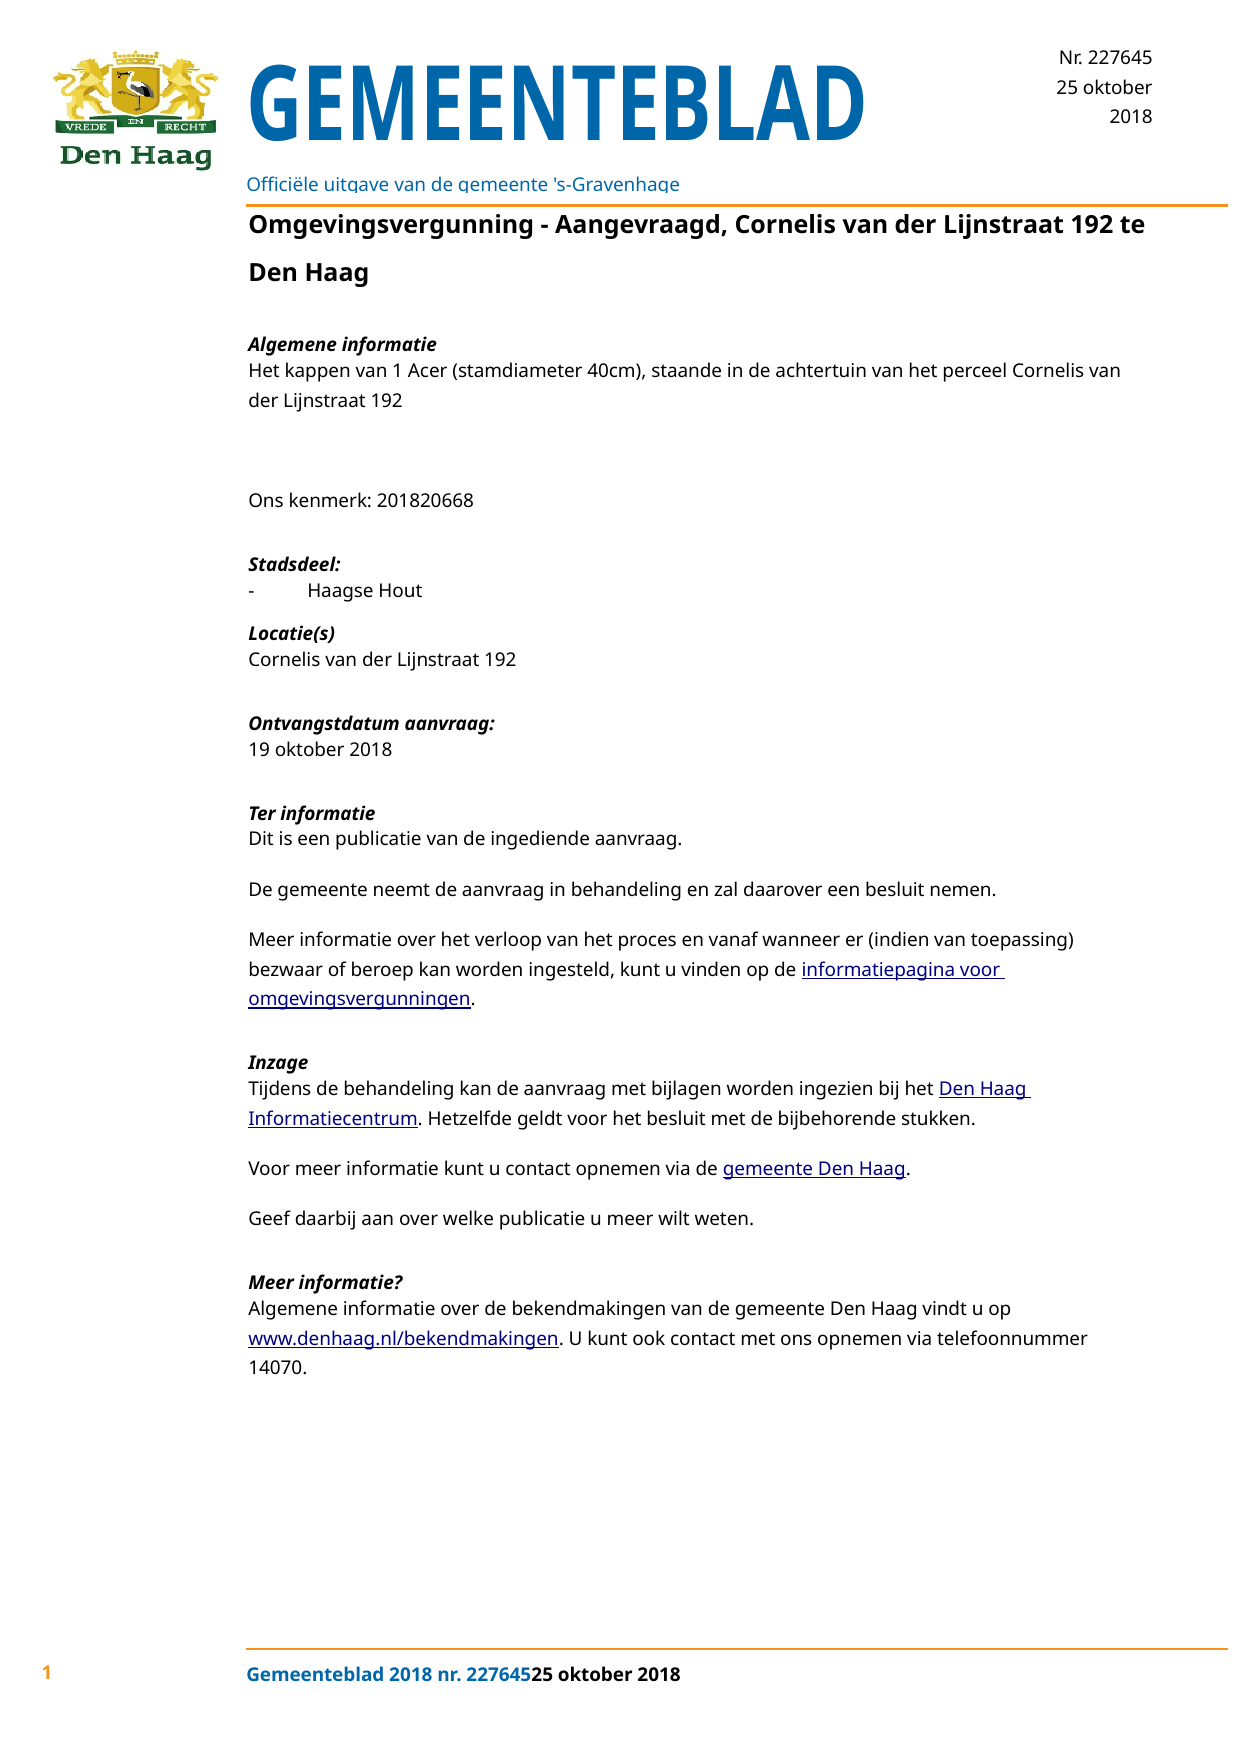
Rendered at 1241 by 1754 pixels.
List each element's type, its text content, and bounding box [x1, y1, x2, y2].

text Algemene informatie over de bekendmakingen van de gemeente Den Haag vindt u op www.denhaag.nl/bekendmakingen. U kunt ook contact met ons opnemen via telefoonnummer 14070. [248, 1295, 1152, 1380]
text Inzage [248, 1049, 1152, 1075]
text De gemeente neemt de aanvraag in behandeling en zal daarover een besluit nemen. [248, 876, 1152, 902]
text Meer informatie over het verloop van het proces en vanaf wanneer er (indien van toepassing) bezwaar of beroep kan worden ingesteld, kunt u vinden op de informatiepagina voor omgevingsvergunningen. [248, 926, 1152, 1011]
text Ontvangstdatum aanvraag: [248, 710, 1152, 736]
picture [41, 47, 231, 172]
text Cornelis van der Lijnstraat 192 [248, 646, 1152, 672]
text Dit is een publicatie van de ingediende aanvraag. [248, 826, 1152, 851]
list Haagse Hout [248, 577, 1152, 603]
text Locatie(s) [248, 620, 1152, 646]
text Algemene informatie [248, 331, 1152, 357]
text Ter informatie [248, 800, 1152, 826]
text Meer informatie? [248, 1269, 1152, 1295]
text Voor meer informatie kunt u contact opnemen via de gemeente Den Haag. [248, 1155, 1152, 1181]
text 19 oktober 2018 [248, 736, 1152, 762]
text Ons kenmerk: 201820668 [248, 488, 1152, 513]
text Stadsdeel: [248, 552, 1152, 577]
text Geef daarbij aan over welke publicatie u meer wilt weten. [248, 1206, 1152, 1231]
text Het kappen van 1 Acer (stamdiameter 40cm), staande in de achtertuin van het perceel Cornelis van der Lijnstraat 192 [248, 357, 1152, 412]
text Omgevingsvergunning - Aangevraagd, Cornelis van der Lijnstraat 192 te Den Haag [248, 207, 1152, 288]
text Tijdens de behandeling kan de aanvraag met bijlagen worden ingezien bij het Den Haag Informatiecentrum. Hetzelfde geldt voor het besluit met de bijbehorende stukken. [248, 1075, 1152, 1131]
